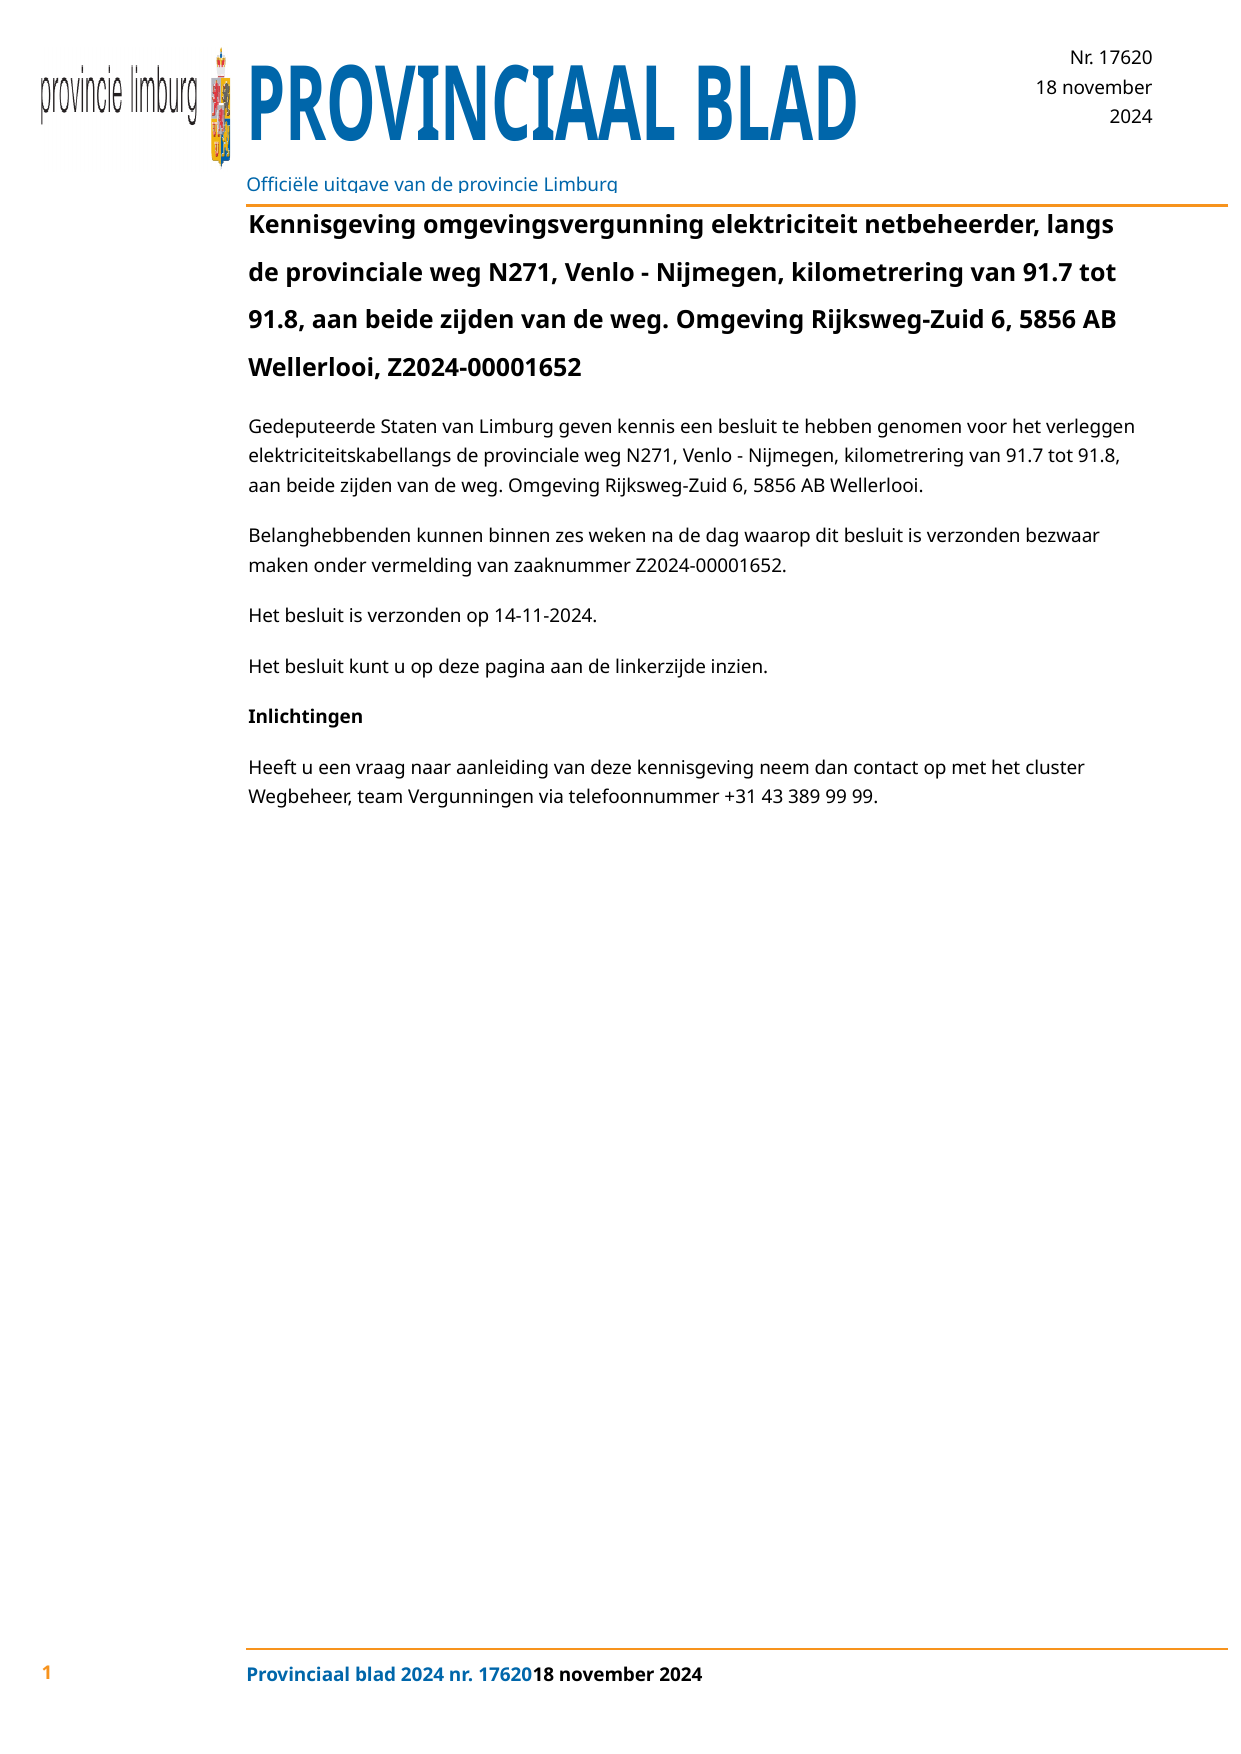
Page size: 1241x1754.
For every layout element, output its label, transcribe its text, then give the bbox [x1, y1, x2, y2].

text Het besluit kunt u op deze pagina aan de linkerzijde inzien. [248, 653, 1152, 679]
text Heeft u een vraag naar aanleiding van deze kennisgeving neem dan contact op met het cluster Wegbeheer, team Vergunningen via telefoonnummer +31 43 389 99 99. [248, 754, 1152, 809]
text Belanghebbenden kunnen binnen zes weken na de dag waarop dit besluit is verzonden bezwaar maken onder vermelding van zaaknummer Z2024-00001652. [248, 523, 1152, 578]
text Kennisgeving omgevingsvergunning elektriciteit netbeheerder, langs de provinciale weg N271, Venlo - Nijmegen, kilometrering van 91.7 tot 91.8, aan beide zijden van de weg. Omgeving Rijksweg-Zuid 6, 5856 AB Wellerlooi, Z2024-00001652 [248, 207, 1152, 384]
picture [41, 47, 231, 172]
text Inlichtingen [248, 703, 1152, 729]
text Het besluit is verzonden op 14-11-2024. [248, 603, 1152, 628]
text Gedeputeerde Staten van Limburg geven kennis een besluit te hebben genomen voor het verleggen elektriciteitskabellangs de provinciale weg N271, Venlo - Nijmegen, kilometrering van 91.7 tot 91.8, aan beide zijden van de weg. Omgeving Rijksweg-Zuid 6, 5856 AB Wellerlooi. [248, 413, 1152, 498]
